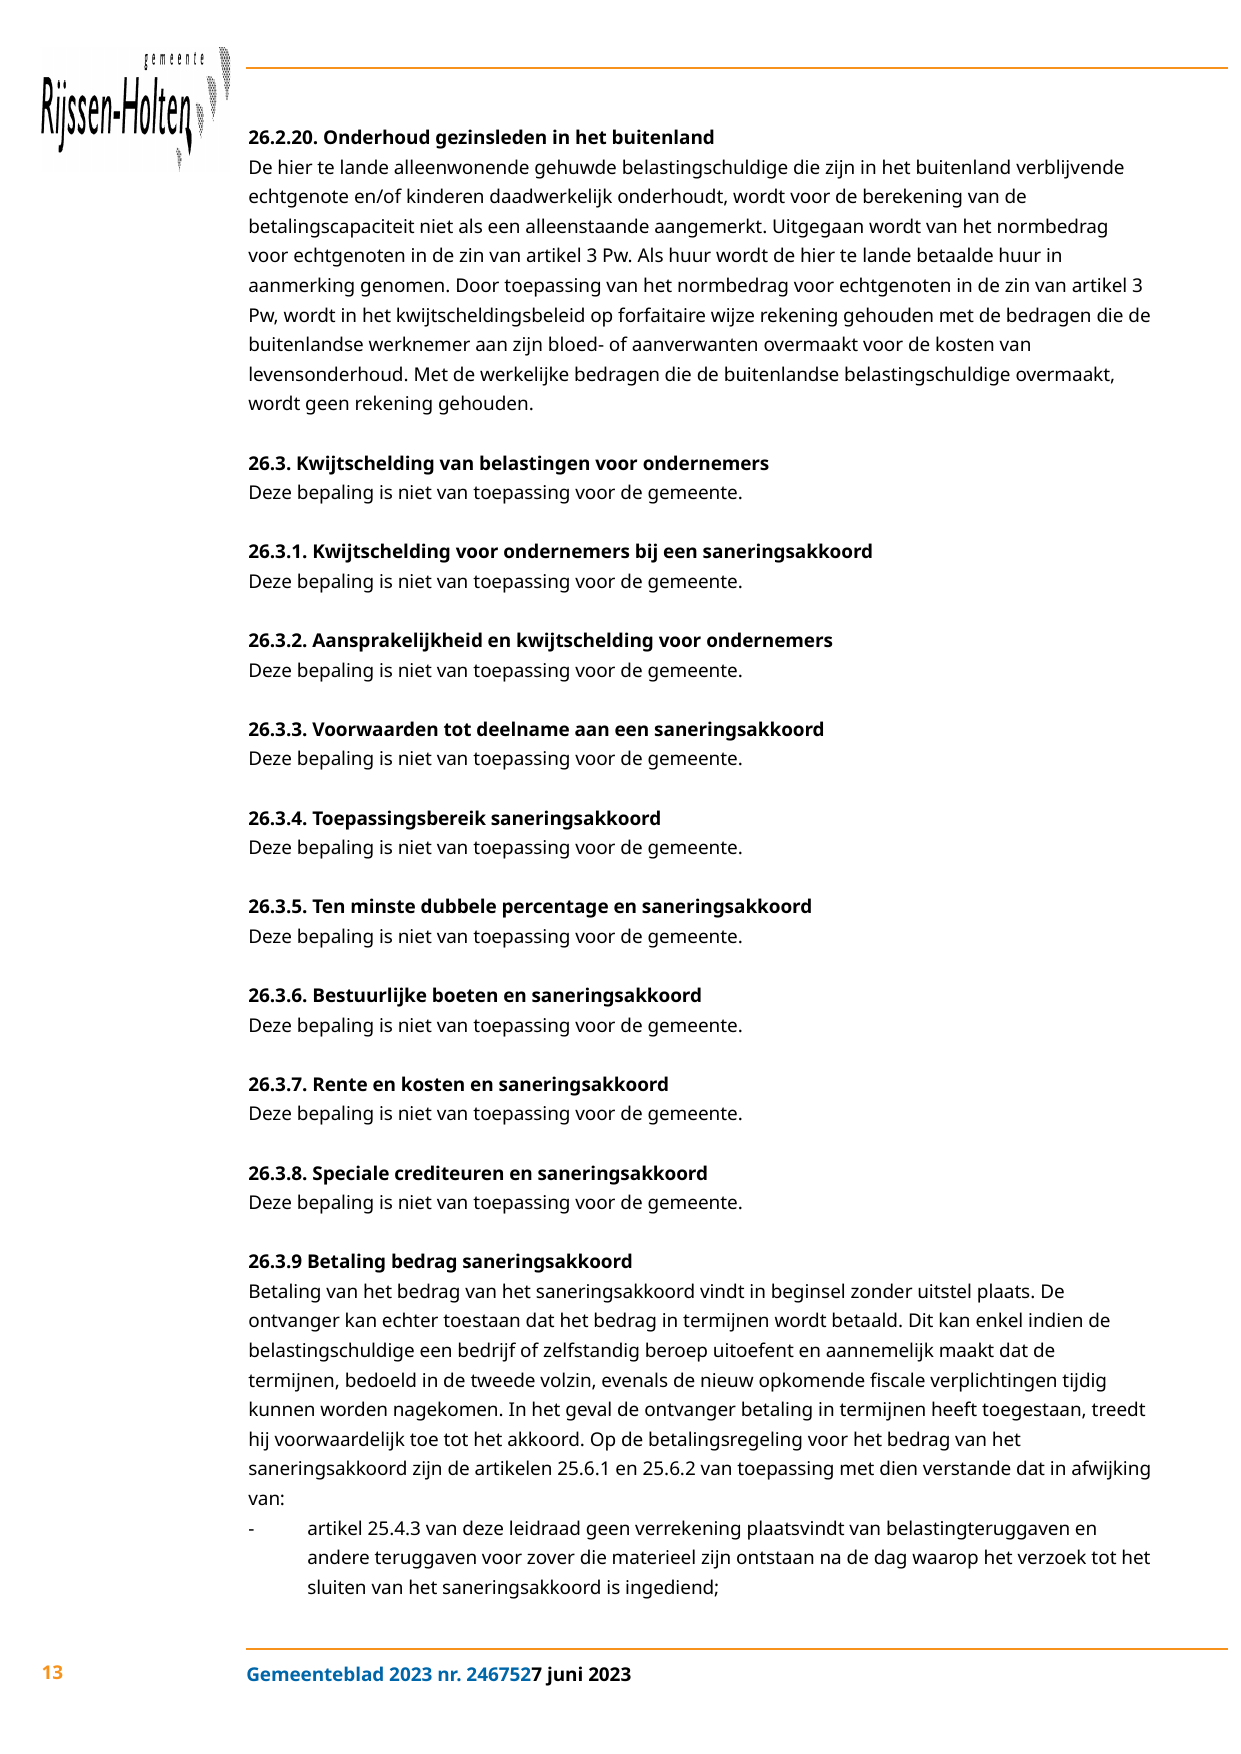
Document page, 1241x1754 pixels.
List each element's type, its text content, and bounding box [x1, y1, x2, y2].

text 26.3. Kwijtschelding van belastingen voor ondernemers [248, 450, 1152, 476]
text 26.3.5. Ten minste dubbele percentage en saneringsakkoord [248, 893, 1152, 919]
text 26.3.9 Betaling bedrag saneringsakkoord [248, 1248, 1152, 1274]
text 26.3.6. Bestuurlijke boeten en saneringsakkoord [248, 982, 1152, 1008]
text 26.2.20. Onderhoud gezinsleden in het buitenland [248, 124, 1152, 150]
text 26.3.7. Rente en kosten en saneringsakkoord [248, 1071, 1152, 1097]
text 26.3.2. Aansprakelijkheid en kwijtschelding voor ondernemers [248, 627, 1152, 653]
text Deze bepaling is niet van toepassing voor de gemeente. [248, 923, 1152, 949]
text Deze bepaling is niet van toepassing voor de gemeente. [248, 479, 1152, 505]
text Deze bepaling is niet van toepassing voor de gemeente. [248, 1189, 1152, 1215]
text Deze bepaling is niet van toepassing voor de gemeente. [248, 1101, 1152, 1126]
text 26.3.1. Kwijtschelding voor ondernemers bij een saneringsakkoord [248, 538, 1152, 564]
text Deze bepaling is niet van toepassing voor de gemeente. [248, 746, 1152, 771]
text Deze bepaling is niet van toepassing voor de gemeente. [248, 657, 1152, 683]
picture [41, 47, 231, 172]
text 26.3.4. Toepassingsbereik saneringsakkoord [248, 805, 1152, 831]
text 26.3.8. Speciale crediteuren en saneringsakkoord [248, 1160, 1152, 1186]
text Betaling van het bedrag van het saneringsakkoord vindt in beginsel zonder uitstel plaats. De ontvanger kan echter toestaan dat het bedrag in termijnen wordt betaald. Dit kan enkel indien de belastingschuldige een bedrijf of zelfstandig beroep uitoefent en aannemelijk maakt dat de termijnen, bedoeld in de tweede volzin, evenals de nieuw opkomende fiscale verplichtingen tijdig kunnen worden nagekomen. In het geval de ontvanger betaling in termijnen heeft toegestaan, treedt hij voorwaardelijk toe tot het akkoord. Op de betalingsregeling voor het bedrag van het saneringsakkoord zijn de artikelen 25.6.1 en 25.6.2 van toepassing met dien verstande dat in afwijking van: [248, 1278, 1152, 1511]
text 26.3.3. Voorwaarden tot deelname aan een saneringsakkoord [248, 716, 1152, 742]
list artikel 25.4.3 van deze leidraad geen verrekening plaatsvindt van belastingteruggaven en andere teruggaven voor zover die materieel zijn ontstaan na de dag waarop het verzoek tot het sluiten van het saneringsakkoord is ingediend; [248, 1515, 1152, 1600]
text Deze bepaling is niet van toepassing voor de gemeente. [248, 834, 1152, 860]
text De hier te lande alleenwonende gehuwde belastingschuldige die zijn in het buitenland verblijvende echtgenote en/of kinderen daadwerkelijk onderhoudt, wordt voor de berekening van de betalingscapaciteit niet als een alleenstaande aangemerkt. Uitgegaan wordt van het normbedrag voor echtgenoten in de zin van artikel 3 Pw. Als huur wordt de hier te lande betaalde huur in aanmerking genomen. Door toepassing van het normbedrag voor echtgenoten in de zin van artikel 3 Pw, wordt in het kwijtscheldingsbeleid op forfaitaire wijze rekening gehouden met de bedragen die de buitenlandse werknemer aan zijn bloed- of aanverwanten overmaakt voor de kosten van levensonderhoud. Met de werkelijke bedragen die de buitenlandse belastingschuldige overmaakt, wordt geen rekening gehouden. [248, 154, 1152, 416]
text Deze bepaling is niet van toepassing voor de gemeente. [248, 568, 1152, 594]
text Deze bepaling is niet van toepassing voor de gemeente. [248, 1012, 1152, 1038]
